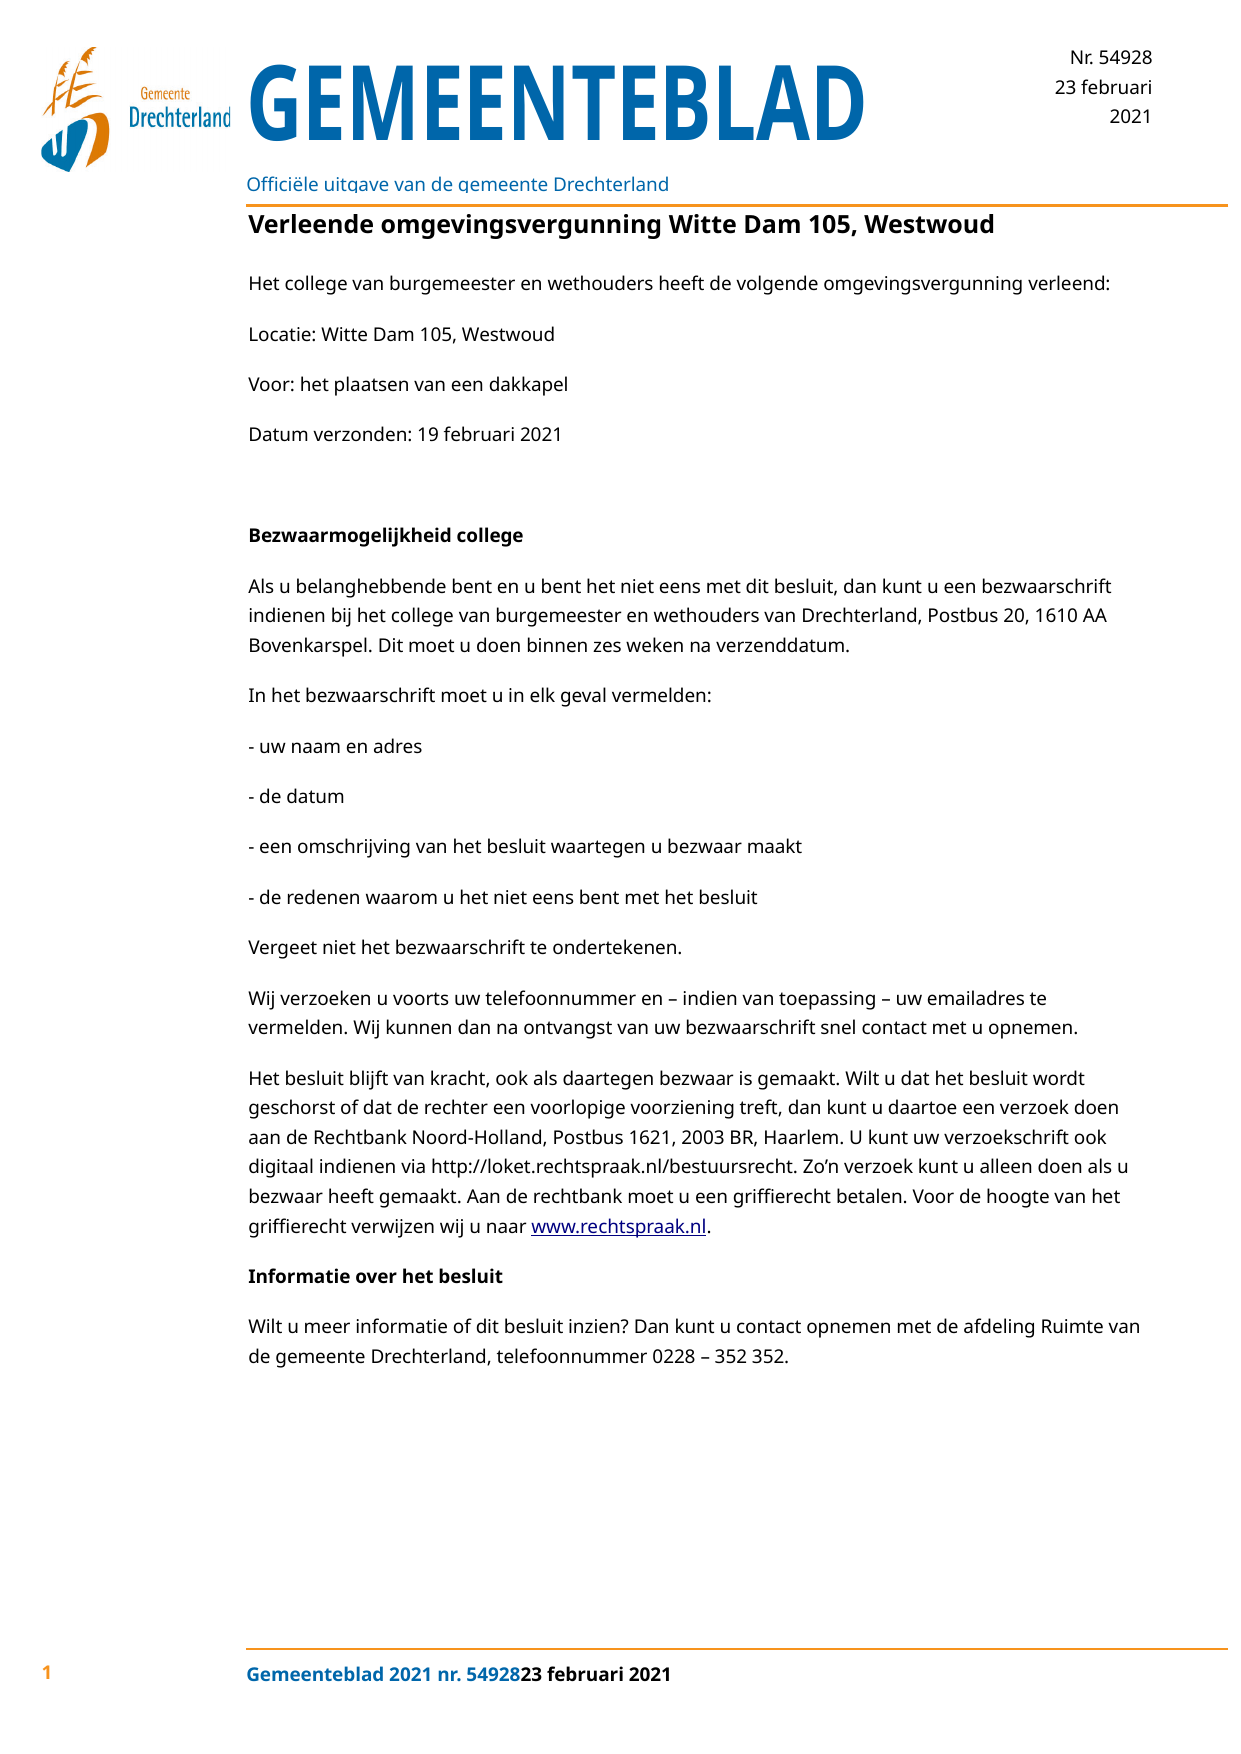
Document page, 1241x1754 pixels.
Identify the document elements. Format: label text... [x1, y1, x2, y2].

text Als u belanghebbende bent en u bent het niet eens met dit besluit, dan kunt u een bezwaarschrift indienen bij het college van burgemeester en wethouders van Drechterland, Postbus 20, 1610 AA Bovenkarspel. Dit moet u doen binnen zes weken na verzenddatum. [248, 573, 1152, 658]
text Informatie over het besluit [248, 1263, 1152, 1289]
text - een omschrijving van het besluit waartegen u bezwaar maakt [248, 834, 1152, 859]
text Datum verzonden: 19 februari 2021 [248, 422, 1152, 447]
text Het besluit blijft van kracht, ook als daartegen bezwaar is gemaakt. Wilt u dat het besluit wordt geschorst of dat de rechter een voorlopige voorziening treft, dan kunt u daartoe een verzoek doen aan de Rechtbank Noord-Holland, Postbus 1621, 2003 BR, Haarlem. U kunt uw verzoekschrift ook digitaal indienen via http://loket.rechtspraak.nl/bestuursrecht. Zo’n verzoek kunt u alleen doen als u bezwaar heeft gemaakt. Aan de rechtbank moet u een griffierecht betalen. Voor de hoogte van het griffierecht verwijzen wij u naar www.rechtspraak.nl. [248, 1065, 1152, 1238]
text Locatie: Witte Dam 105, Westwoud [248, 321, 1152, 346]
text - de redenen waarom u het niet eens bent met het besluit [248, 884, 1152, 910]
picture [226, 115, 231, 124]
picture [41, 158, 64, 172]
text - de datum [248, 783, 1152, 809]
text Wilt u meer informatie of dit besluit inzien? Dan kunt u contact opnemen met de afdeling Ruimte van de gemeente Drechterland, telefoonnummer 0228 – 352 352. [248, 1314, 1152, 1369]
text Het college van burgemeester en wethouders heeft de volgende omgevingsvergunning verleend: [248, 270, 1152, 296]
text Verleende omgevingsvergunning Witte Dam 105, Westwoud [248, 207, 1152, 241]
text Bezwaarmogelijkheid college [248, 522, 1152, 548]
text In het bezwaarschrift moet u in elk geval vermelden: [248, 682, 1152, 708]
text Vergeet niet het bezwaarschrift te ondertekenen. [248, 934, 1152, 960]
text - uw naam en adres [248, 733, 1152, 758]
picture [41, 47, 231, 172]
text Voor: het plaatsen van een dakkapel [248, 371, 1152, 397]
text Wij verzoeken u voorts uw telefoonnummer en – indien van toepassing – uw emailadres te vermelden. Wij kunnen dan na ontvangst van uw bezwaarschrift snel contact met u opnemen. [248, 985, 1152, 1040]
